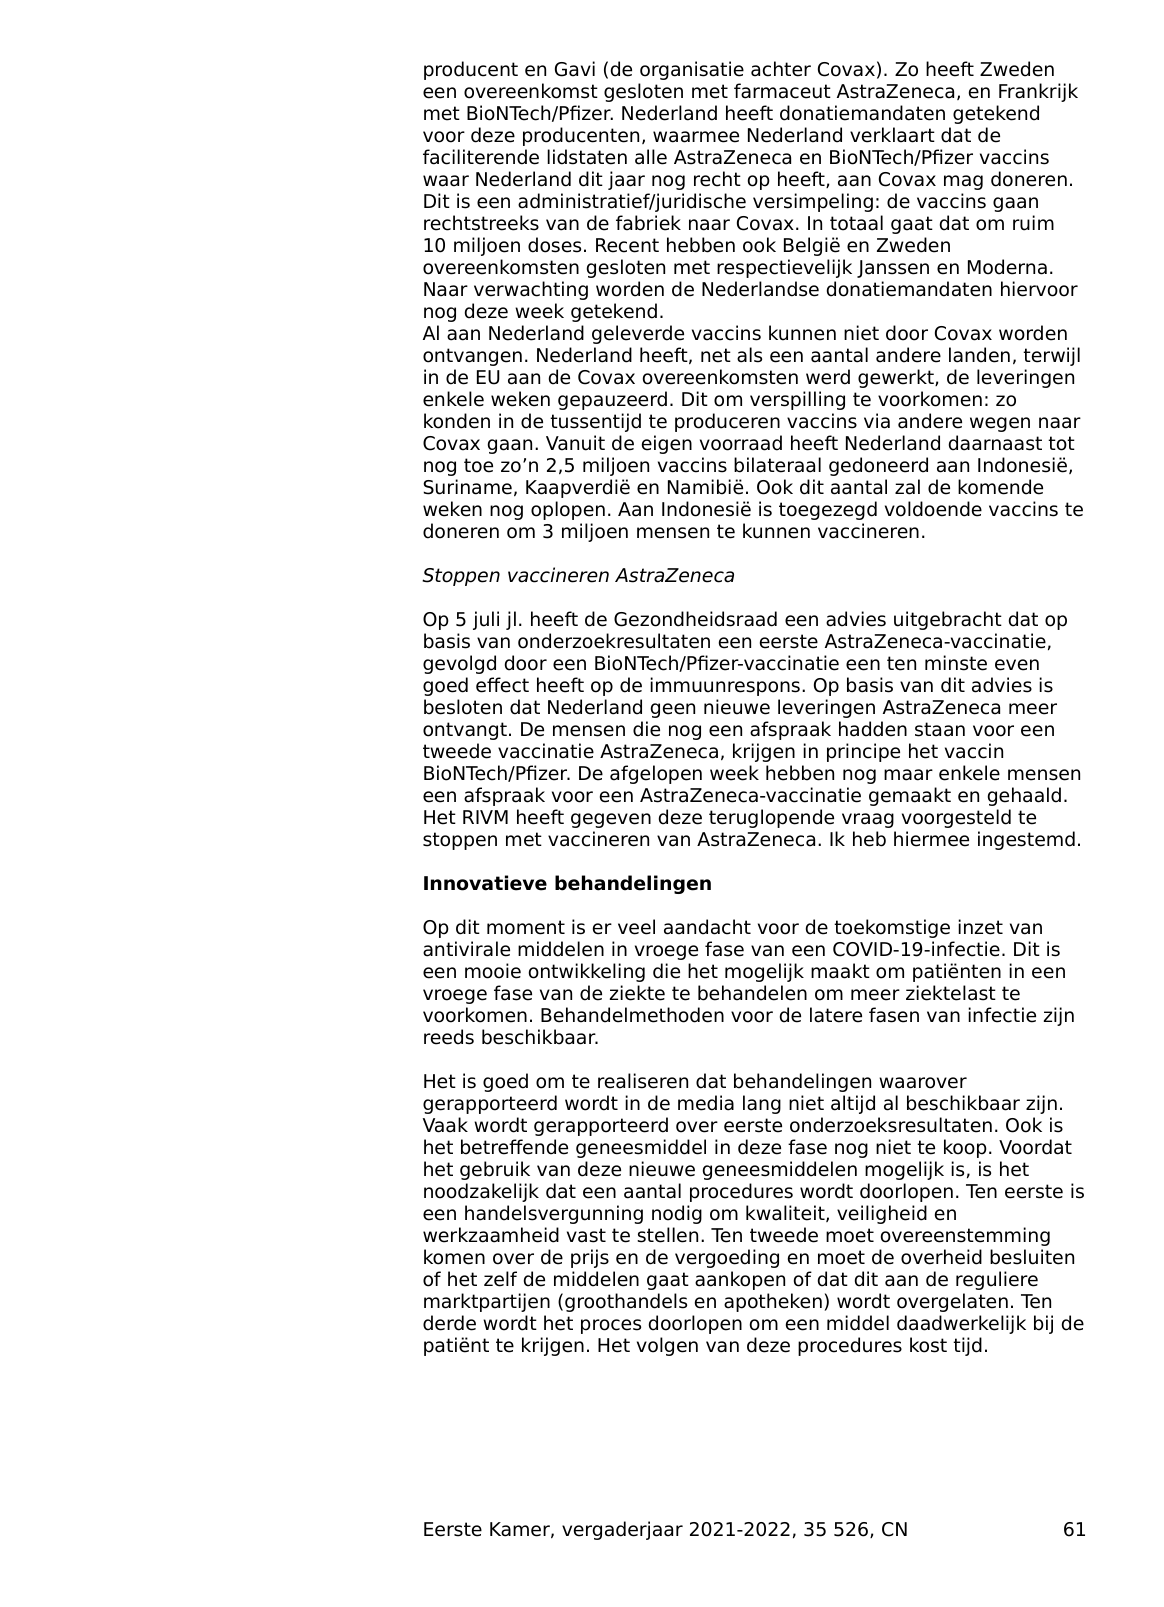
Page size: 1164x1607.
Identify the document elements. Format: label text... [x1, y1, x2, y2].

text producent en Gavi (de organisatie achter Covax). Zo heeft Zweden een overeenkomst gesloten met farmaceut AstraZeneca, en Frankrijk met BioNTech/Pfizer. Nederland heeft donatiemandaten getekend voor deze producenten, waarmee Nederland verklaart dat de faciliterende lidstaten alle AstraZeneca en BioNTech/Pfizer vaccins waar Nederland dit jaar nog recht op heeft, aan Covax mag doneren. Dit is een administratief/juridische versimpeling: de vaccins gaan rechtstreeks van de fabriek naar Covax. In totaal gaat dat om ruim 10 miljoen doses. Recent hebben ook België en Zweden overeenkomsten gesloten met respectievelijk Janssen en Moderna. Naar verwachting worden de Nederlandse donatiemandaten hiervoor nog deze week getekend. [422, 59, 1087, 323]
text Het is goed om te realiseren dat behandelingen waarover gerapporteerd wordt in de media lang niet altijd al beschikbaar zijn. Vaak wordt gerapporteerd over eerste onderzoeksresultaten. Ook is het betreffende geneesmiddel in deze fase nog niet te koop. Voordat het gebruik van deze nieuwe geneesmiddelen mogelijk is, is het noodzakelijk dat een aantal procedures wordt doorlopen. Ten eerste is een handelsvergunning nodig om kwaliteit, veiligheid en werkzaamheid vast te stellen. Ten tweede moet overeenstemming komen over de prijs en de vergoeding en moet de overheid besluiten of het zelf de middelen gaat aankopen of dat dit aan de reguliere marktpartijen (groothandels en apotheken) wordt overgelaten. Ten derde wordt het proces doorlopen om een middel daadwerkelijk bij de patiënt te krijgen. Het volgen van deze procedures kost tijd. [422, 1071, 1087, 1357]
text Op 5 juli jl. heeft de Gezondheidsraad een advies uitgebracht dat op basis van onderzoekresultaten een eerste AstraZeneca-vaccinatie, gevolgd door een BioNTech/Pfizer-vaccinatie een ten minste even goed effect heeft op de immuunrespons. Op basis van dit advies is besloten dat Nederland geen nieuwe leveringen AstraZeneca meer ontvangt. De mensen die nog een afspraak hadden staan voor een tweede vaccinatie AstraZeneca, krijgen in principe het vaccin BioNTech/Pfizer. De afgelopen week hebben nog maar enkele mensen een afspraak voor een AstraZeneca-vaccinatie gemaakt en gehaald. Het RIVM heeft gegeven deze teruglopende vraag voorgesteld te stoppen met vaccineren van AstraZeneca. Ik heb hiermee ingestemd. [422, 609, 1087, 851]
subtitle Stoppen vaccineren AstraZeneca [422, 565, 1087, 587]
text Op dit moment is er veel aandacht voor de toekomstige inzet van antivirale middelen in vroege fase van een COVID-19-infectie. Dit is een mooie ontwikkeling die het mogelijk maakt om patiënten in een vroege fase van de ziekte te behandelen om meer ziektelast te voorkomen. Behandelmethoden voor de latere fasen van infectie zijn reeds beschikbaar. [422, 917, 1087, 1049]
text Al aan Nederland geleverde vaccins kunnen niet door Covax worden ontvangen. Nederland heeft, net als een aantal andere landen, terwijl in de EU aan de Covax overeenkomsten werd gewerkt, de leveringen enkele weken gepauzeerd. Dit om verspilling te voorkomen: zo konden in de tussentijd te produceren vaccins via andere wegen naar Covax gaan. Vanuit de eigen voorraad heeft Nederland daarnaast tot nog toe zo’n 2,5 miljoen vaccins bilateraal gedoneerd aan Indonesië, Suriname, Kaapverdië en Namibië. Ook dit aantal zal de komende weken nog oplopen. Aan Indonesië is toegezegd voldoende vaccins te doneren om 3 miljoen mensen te kunnen vaccineren. [422, 323, 1087, 543]
subtitle Innovatieve behandelingen [422, 873, 1087, 895]
